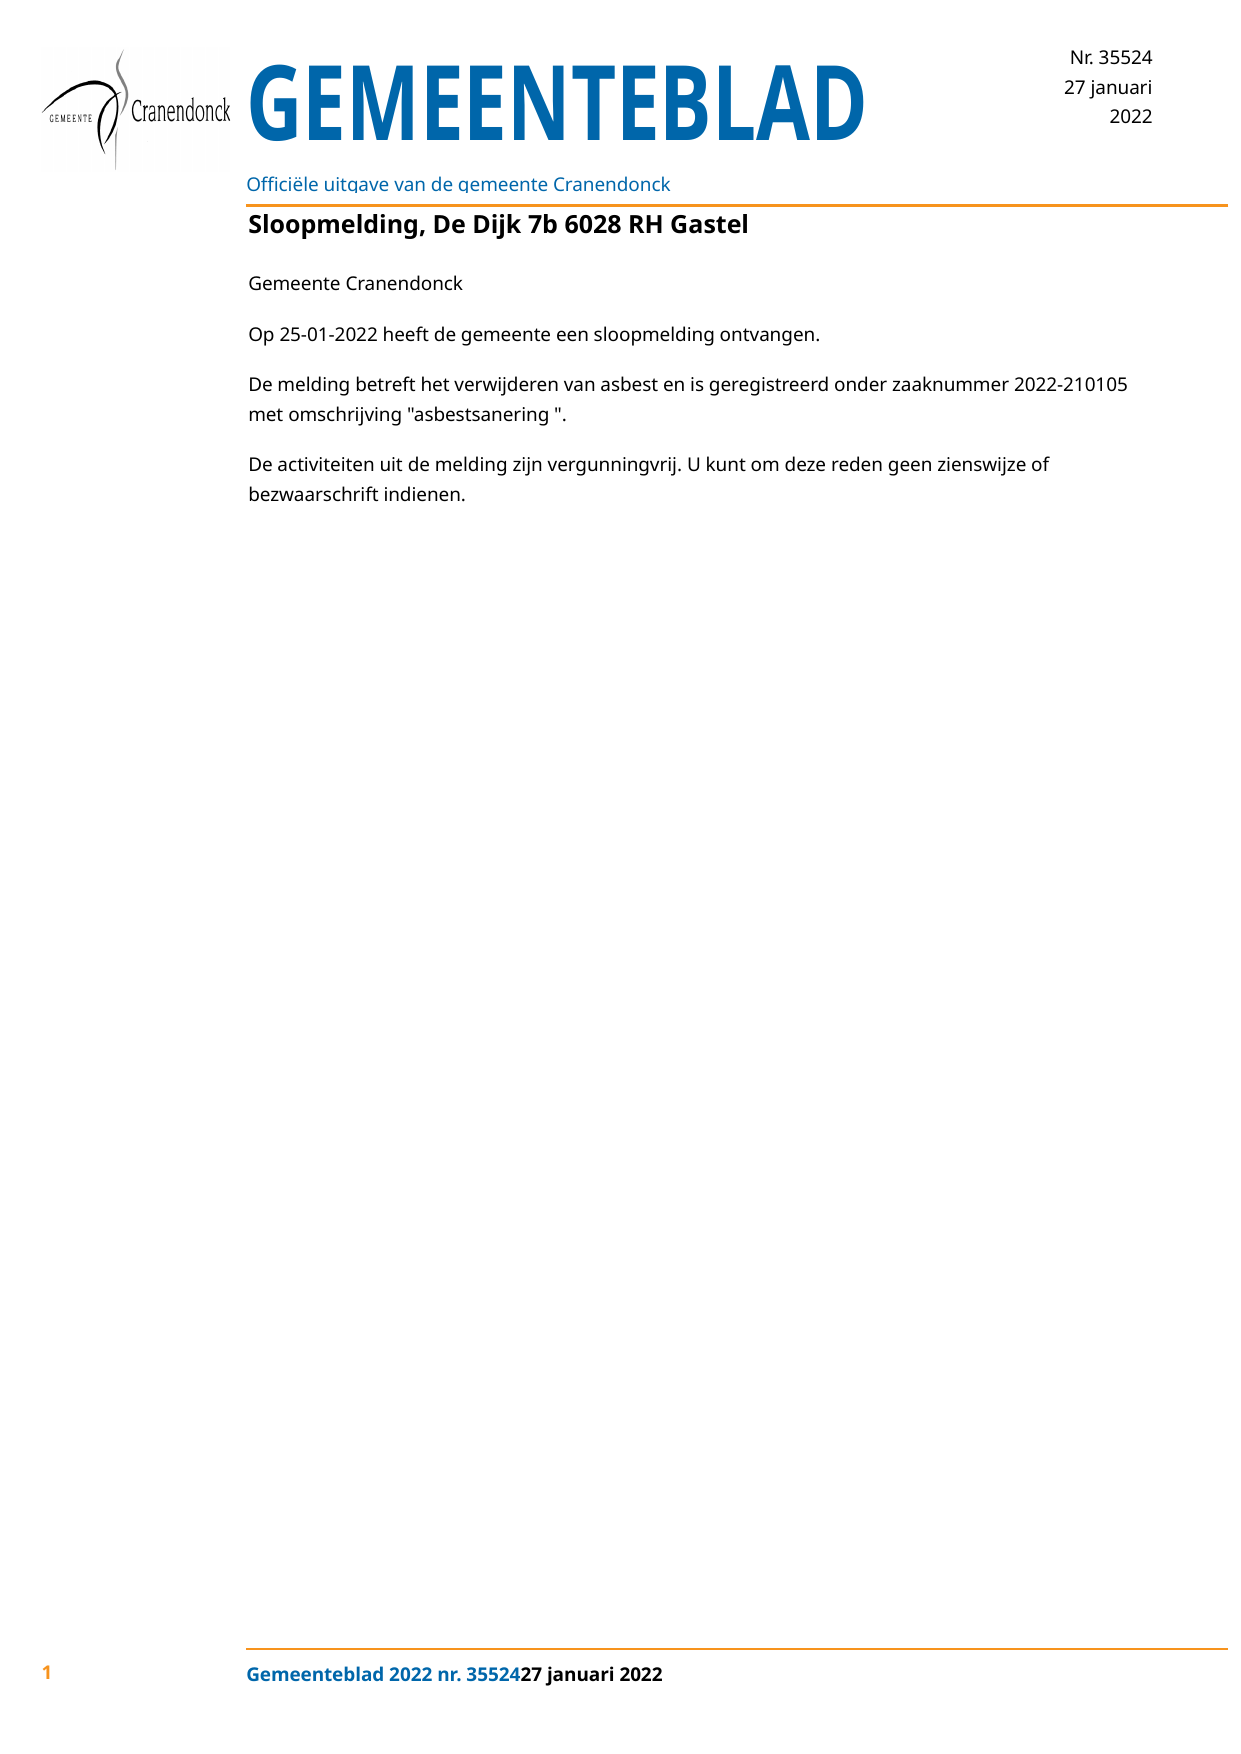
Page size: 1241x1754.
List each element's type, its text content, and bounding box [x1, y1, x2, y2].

text De melding betreft het verwijderen van asbest en is geregistreerd onder zaaknummer 2022-210105 met omschrijving "asbestsanering ". [248, 371, 1152, 426]
text Gemeente Cranendonck [248, 270, 1152, 296]
text De activiteiten uit de melding zijn vergunningvrij. U kunt om deze reden geen zienswijze of bezwaarschrift indienen. [248, 451, 1152, 506]
text Op 25-01-2022 heeft de gemeente een sloopmelding ontvangen. [248, 321, 1152, 346]
picture [41, 47, 231, 172]
text Sloopmelding, De Dijk 7b 6028 RH Gastel [248, 207, 1152, 241]
